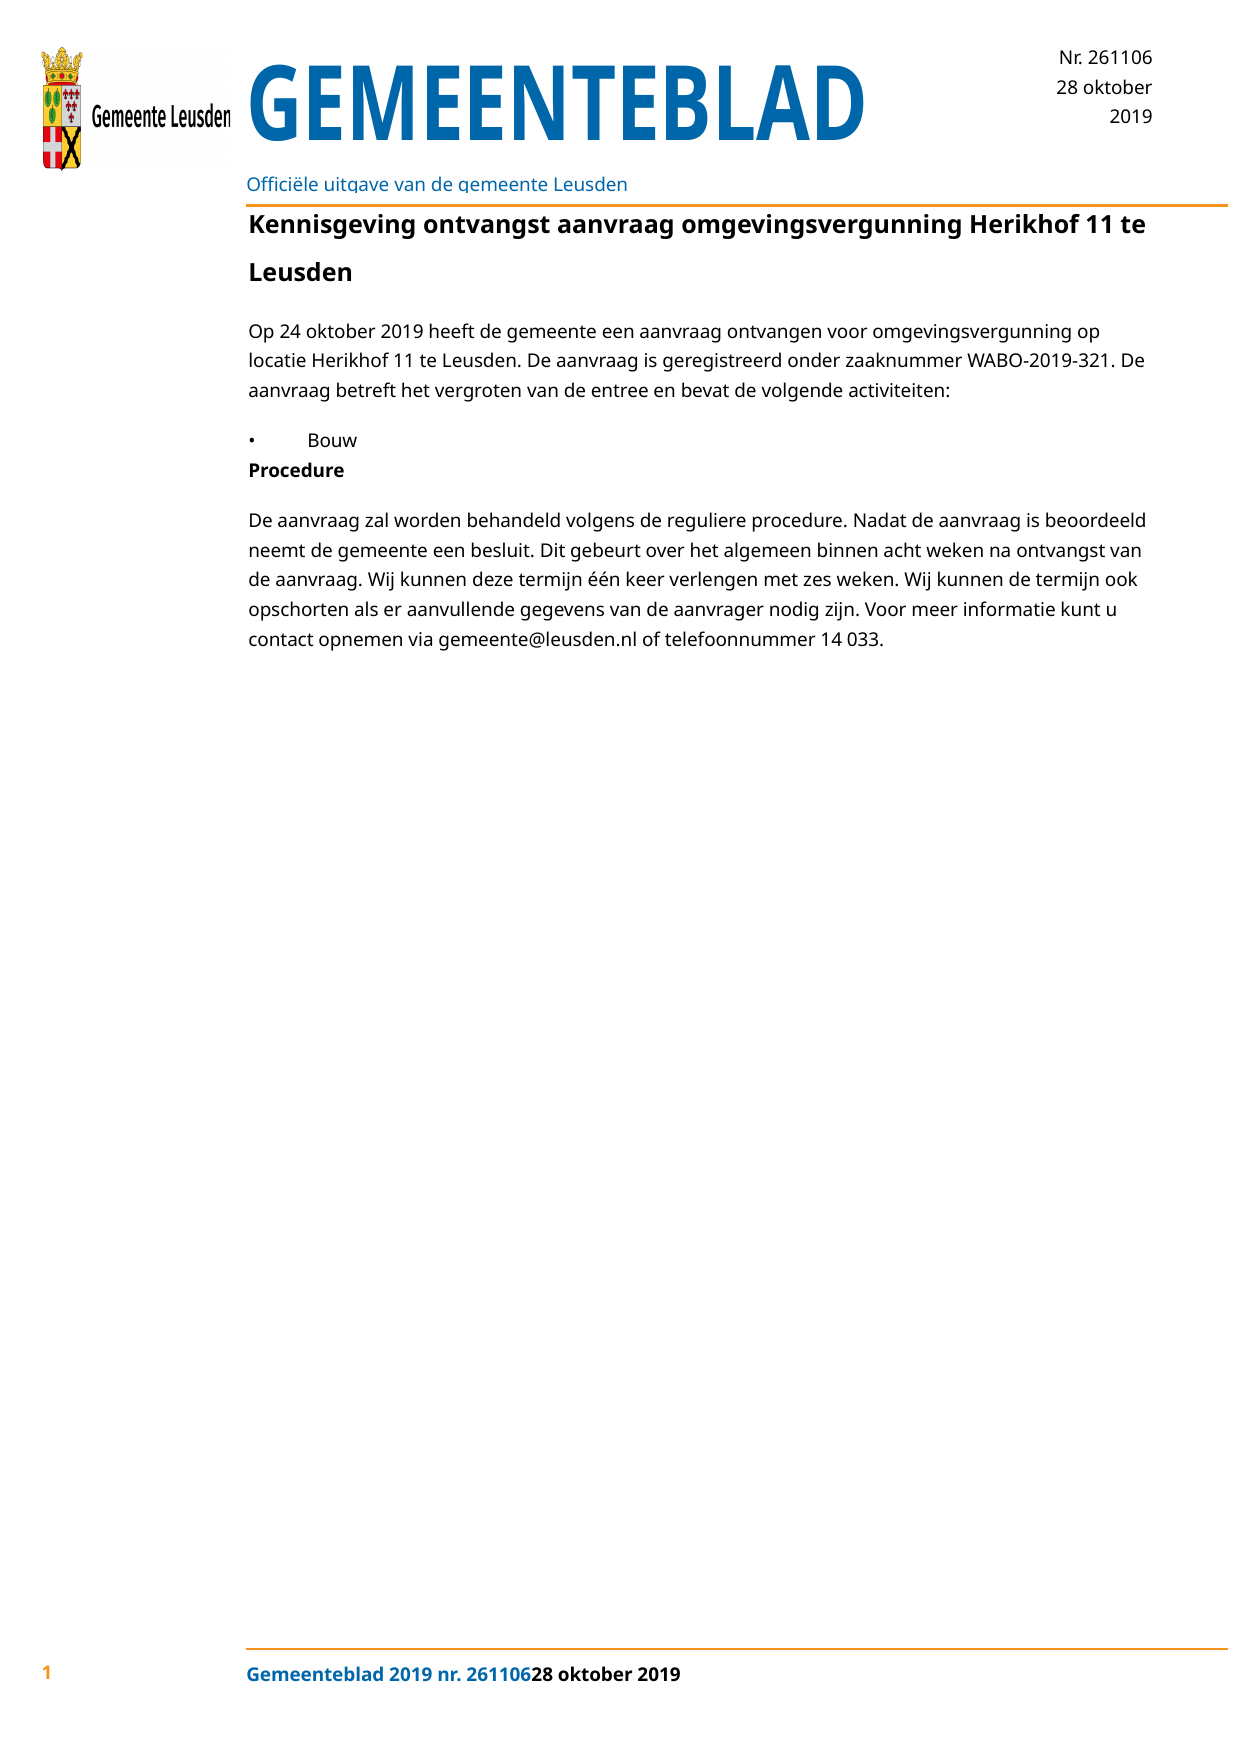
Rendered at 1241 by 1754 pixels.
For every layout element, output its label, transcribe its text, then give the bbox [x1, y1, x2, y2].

text Kennisgeving ontvangst aanvraag omgevingsvergunning Herikhof 11 te Leusden [248, 207, 1152, 288]
picture [41, 47, 231, 172]
text Procedure [248, 457, 1152, 483]
text Op 24 oktober 2019 heeft de gemeente een aanvraag ontvangen voor omgevingsvergunning op locatie Herikhof 11 te Leusden. De aanvraag is geregistreerd onder zaaknummer WABO-2019-321. De aanvraag betreft het vergroten van de entree en bevat de volgende activiteiten: [248, 318, 1152, 403]
list Bouw [248, 427, 1152, 453]
text De aanvraag zal worden behandeld volgens de reguliere procedure. Nadat de aanvraag is beoordeeld neemt de gemeente een besluit. Dit gebeurt over het algemeen binnen acht weken na ontvangst van de aanvraag. Wij kunnen deze termijn één keer verlengen met zes weken. Wij kunnen de termijn ook opschorten als er aanvullende gegevens van de aanvrager nodig zijn. Voor meer informatie kunt u contact opnemen via gemeente@leusden.nl of telefoonnummer 14 033. [248, 507, 1152, 652]
